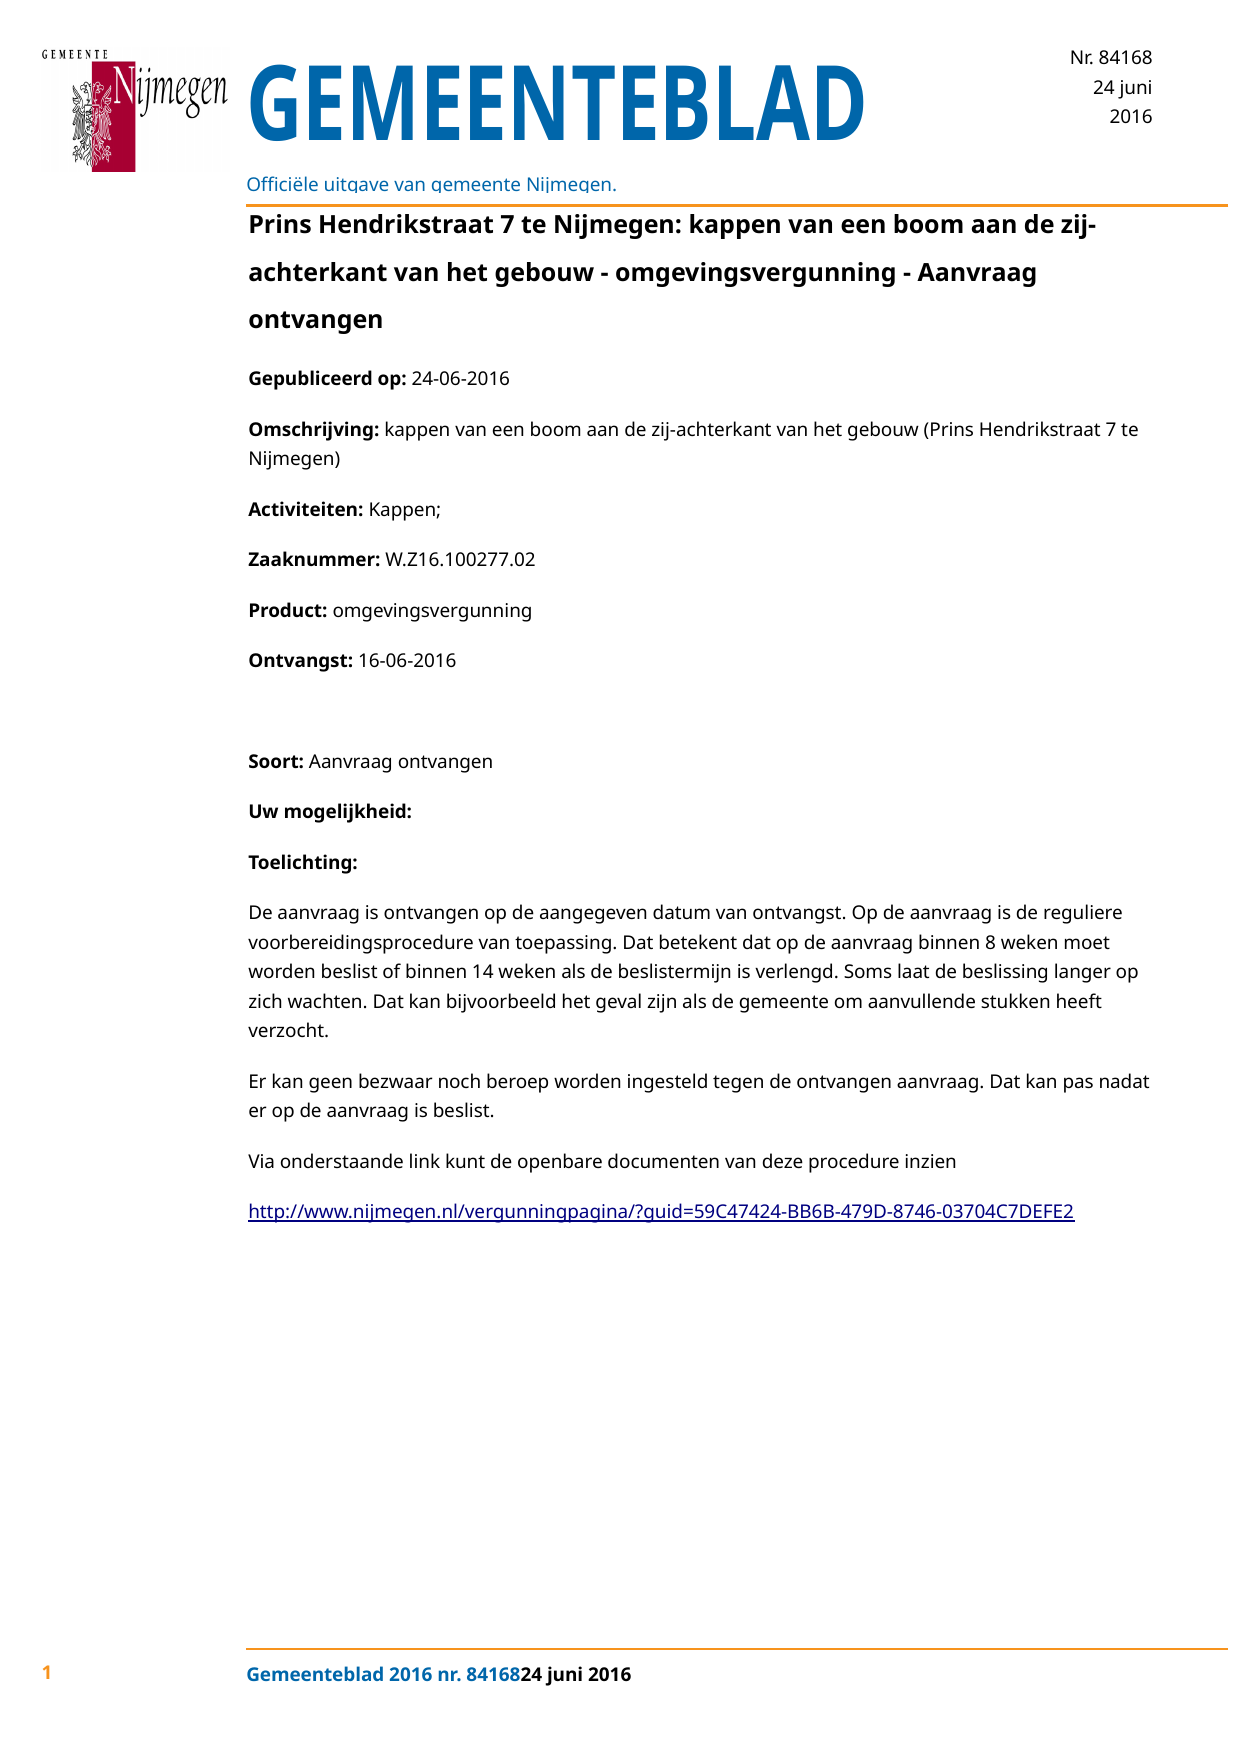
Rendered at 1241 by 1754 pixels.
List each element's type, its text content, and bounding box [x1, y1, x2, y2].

text Prins Hendrikstraat 7 te Nijmegen: kappen van een boom aan de zij-achterkant van het gebouw - omgevingsvergunning - Aanvraag ontvangen [248, 207, 1152, 336]
text Er kan geen bezwaar noch beroep worden ingesteld tegen de ontvangen aanvraag. Dat kan pas nadat er op de aanvraag is beslist. [248, 1068, 1152, 1123]
text Via onderstaande link kunt de openbare documenten van deze procedure inzien [248, 1148, 1152, 1174]
text Activiteiten: Kappen; [248, 496, 1152, 522]
text Toelichting: [248, 849, 1152, 874]
text Uw mogelijkheid: [248, 798, 1152, 824]
text Zaaknummer: W.Z16.100277.02 [248, 546, 1152, 572]
text De aanvraag is ontvangen op de aangegeven datum van ontvangst. Op de aanvraag is de reguliere voorbereidingsprocedure van toepassing. Dat betekent dat op de aanvraag binnen 8 weken moet worden beslist of binnen 14 weken als de beslistermijn is verlengd. Soms laat de beslissing langer op zich wachten. Dat kan bijvoorbeeld het geval zijn als de gemeente om aanvullende stukken heeft verzocht. [248, 899, 1152, 1043]
picture [41, 47, 231, 172]
text Omschrijving: kappen van een boom aan de zij-achterkant van het gebouw (Prins Hendrikstraat 7 te Nijmegen) [248, 416, 1152, 471]
text Product: omgevingsvergunning [248, 597, 1152, 622]
text Soort: Aanvraag ontvangen [248, 748, 1152, 774]
text http://www.nijmegen.nl/vergunningpagina/?guid=59C47424-BB6B-479D-8746-03704C7DEFE2 [248, 1198, 1152, 1224]
text Ontvangst: 16-06-2016 [248, 647, 1152, 673]
text Gepubliceerd op: 24-06-2016 [248, 366, 1152, 391]
